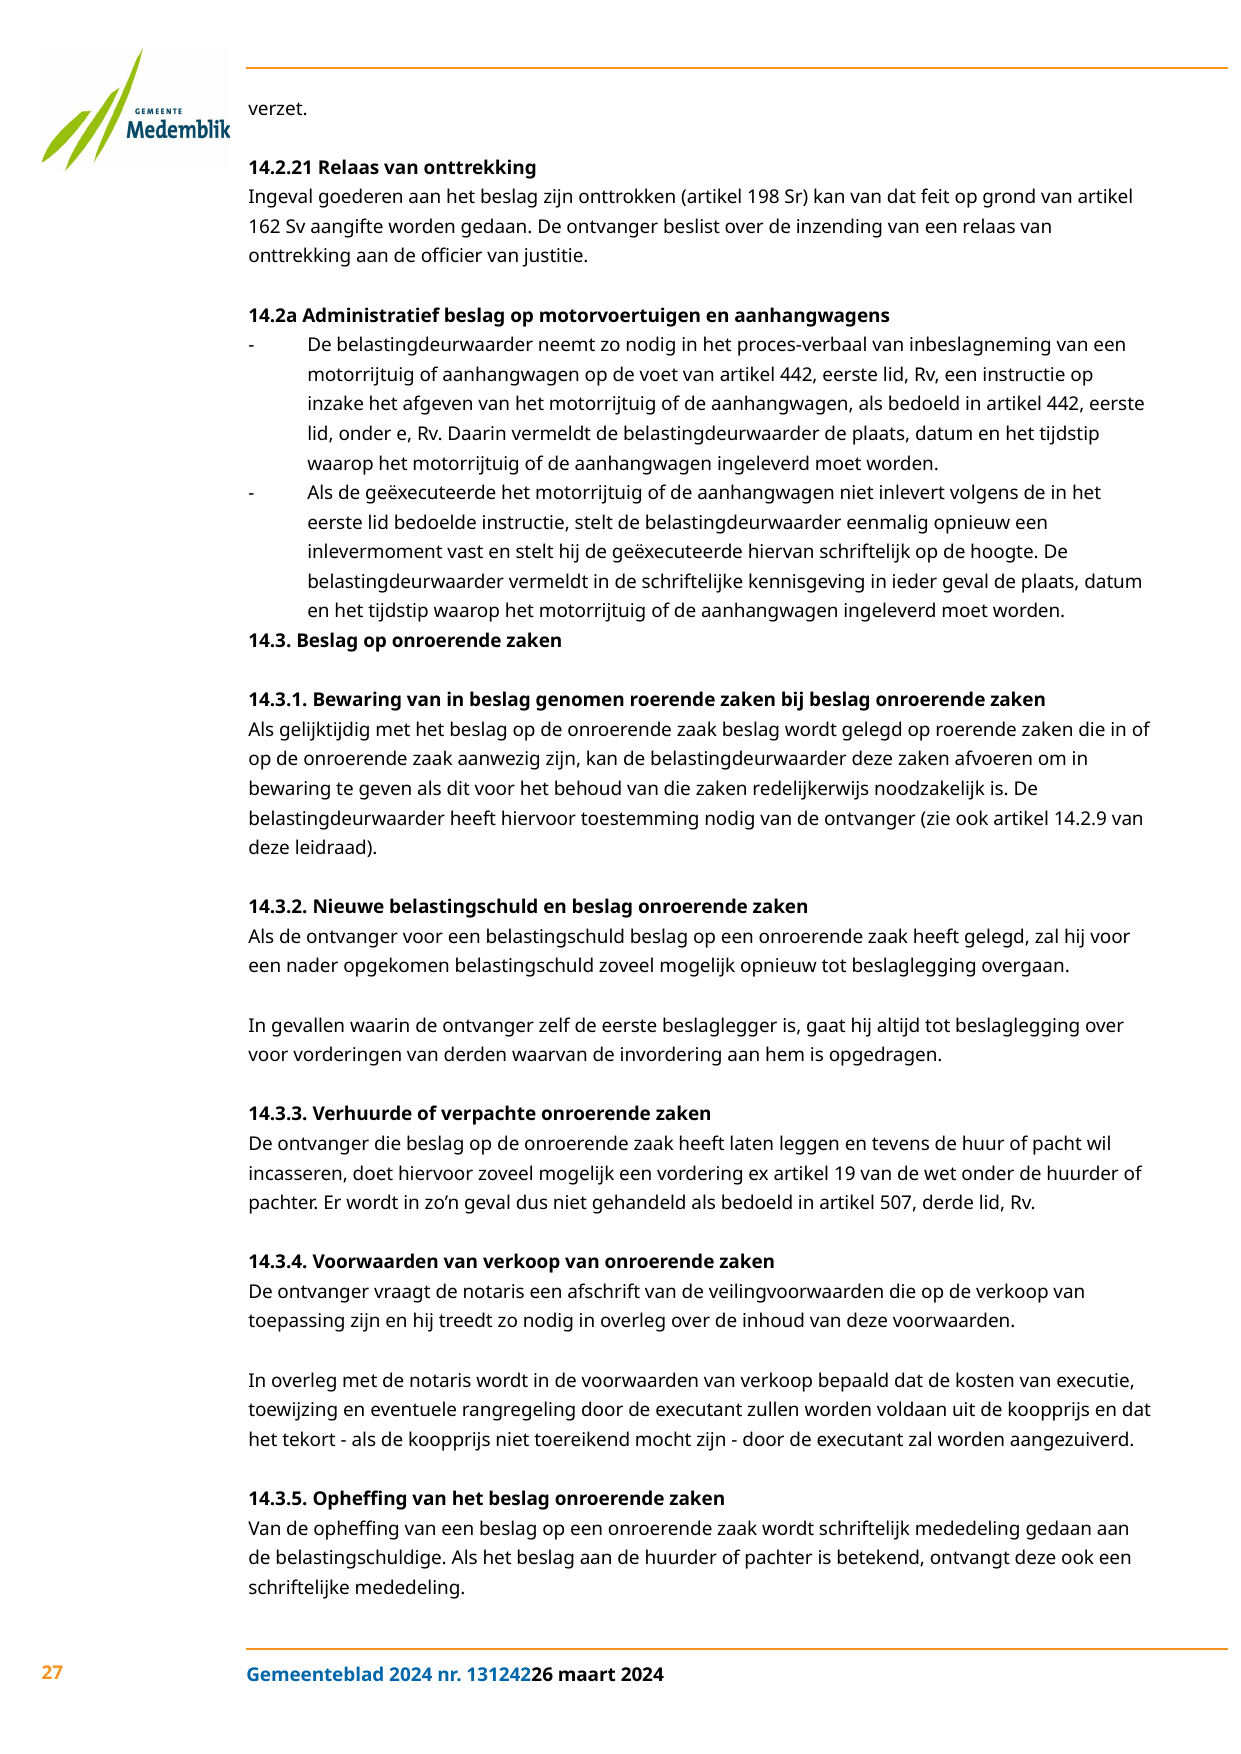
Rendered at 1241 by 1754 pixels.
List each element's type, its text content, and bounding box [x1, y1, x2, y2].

text 14.3.1. Bewaring van in beslag genomen roerende zaken bij beslag onroerende zaken [248, 686, 1152, 712]
text Als de ontvanger voor een belastingschuld beslag op een onroerende zaak heeft gelegd, zal hij voor een nader opgekomen belastingschuld zoveel mogelijk opnieuw tot beslaglegging overgaan. [248, 923, 1152, 978]
list De belastingdeurwaarder neemt zo nodig in het proces-verbaal van inbeslagneming van een motorrijtuig of aanhangwagen op de voet van artikel 442, eerste lid, Rv, een instructie op inzake het afgeven van het motorrijtuig of de aanhangwagen, als bedoeld in artikel 442, eerste lid, onder e, Rv. Daarin vermeldt de belastingdeurwaarder de plaats, datum en het tijdstip waarop het motorrijtuig of de aanhangwagen ingeleverd moet worden. [248, 331, 1152, 476]
list Als de geëxecuteerde het motorrijtuig of de aanhangwagen niet inlevert volgens de in het eerste lid bedoelde instructie, stelt de belastingdeurwaarder eenmalig opnieuw een inlevermoment vast en stelt hij de geëxecuteerde hiervan schriftelijk op de hoogte. De belastingdeurwaarder vermeldt in de schriftelijke kennisgeving in ieder geval de plaats, datum en het tijdstip waarop het motorrijtuig of de aanhangwagen ingeleverd moet worden. [248, 479, 1152, 623]
text De ontvanger die beslag op de onroerende zaak heeft laten leggen en tevens de huur of pacht wil incasseren, doet hiervoor zoveel mogelijk een vordering ex artikel 19 van de wet onder de huurder of pachter. Er wordt in zo’n geval dus niet gehandeld als bedoeld in artikel 507, derde lid, Rv. [248, 1130, 1152, 1215]
text 14.3.4. Voorwaarden van verkoop van onroerende zaken [248, 1248, 1152, 1274]
text In gevallen waarin de ontvanger zelf de eerste beslaglegger is, gaat hij altijd tot beslaglegging over voor vorderingen van derden waarvan de invordering aan hem is opgedragen. [248, 1012, 1152, 1067]
text 14.3.5. Opheffing van het beslag onroerende zaken [248, 1485, 1152, 1511]
text 14.3.3. Verhuurde of verpachte onroerende zaken [248, 1101, 1152, 1126]
text 14.2a Administratief beslag op motorvoertuigen en aanhangwagens [248, 302, 1152, 328]
text Ingeval goederen aan het beslag zijn onttrokken (artikel 198 Sr) kan van dat feit op grond van artikel 162 Sv aangifte worden gedaan. De ontvanger beslist over de inzending van een relaas van onttrekking aan de officier van justitie. [248, 183, 1152, 268]
text De ontvanger vraagt de notaris een afschrift van de veilingvoorwaarden die op de verkoop van toepassing zijn en hij treedt zo nodig in overleg over de inhoud van deze voorwaarden. [248, 1278, 1152, 1333]
text 14.3.2. Nieuwe belastingschuld en beslag onroerende zaken [248, 893, 1152, 919]
text 14.2.21 Relaas van onttrekking [248, 154, 1152, 180]
text verzet. [248, 95, 1152, 121]
text Van de opheffing van een beslag op een onroerende zaak wordt schriftelijk mededeling gedaan aan de belastingschuldige. Als het beslag aan de huurder of pachter is betekend, ontvangt deze ook een schriftelijke mededeling. [248, 1515, 1152, 1600]
picture [41, 47, 231, 172]
text 14.3. Beslag op onroerende zaken [248, 627, 1152, 653]
text In overleg met de notaris wordt in de voorwaarden van verkoop bepaald dat de kosten van executie, toewijzing en eventuele rangregeling door de executant zullen worden voldaan uit de koopprijs en dat het tekort - als de koopprijs niet toereikend mocht zijn - door de executant zal worden aangezuiverd. [248, 1367, 1152, 1452]
text Als gelijktijdig met het beslag op de onroerende zaak beslag wordt gelegd op roerende zaken die in of op de onroerende zaak aanwezig zijn, kan de belastingdeurwaarder deze zaken afvoeren om in bewaring te geven als dit voor het behoud van die zaken redelijkerwijs noodzakelijk is. De belastingdeurwaarder heeft hiervoor toestemming nodig van de ontvanger (zie ook artikel 14.2.9 van deze leidraad). [248, 716, 1152, 860]
